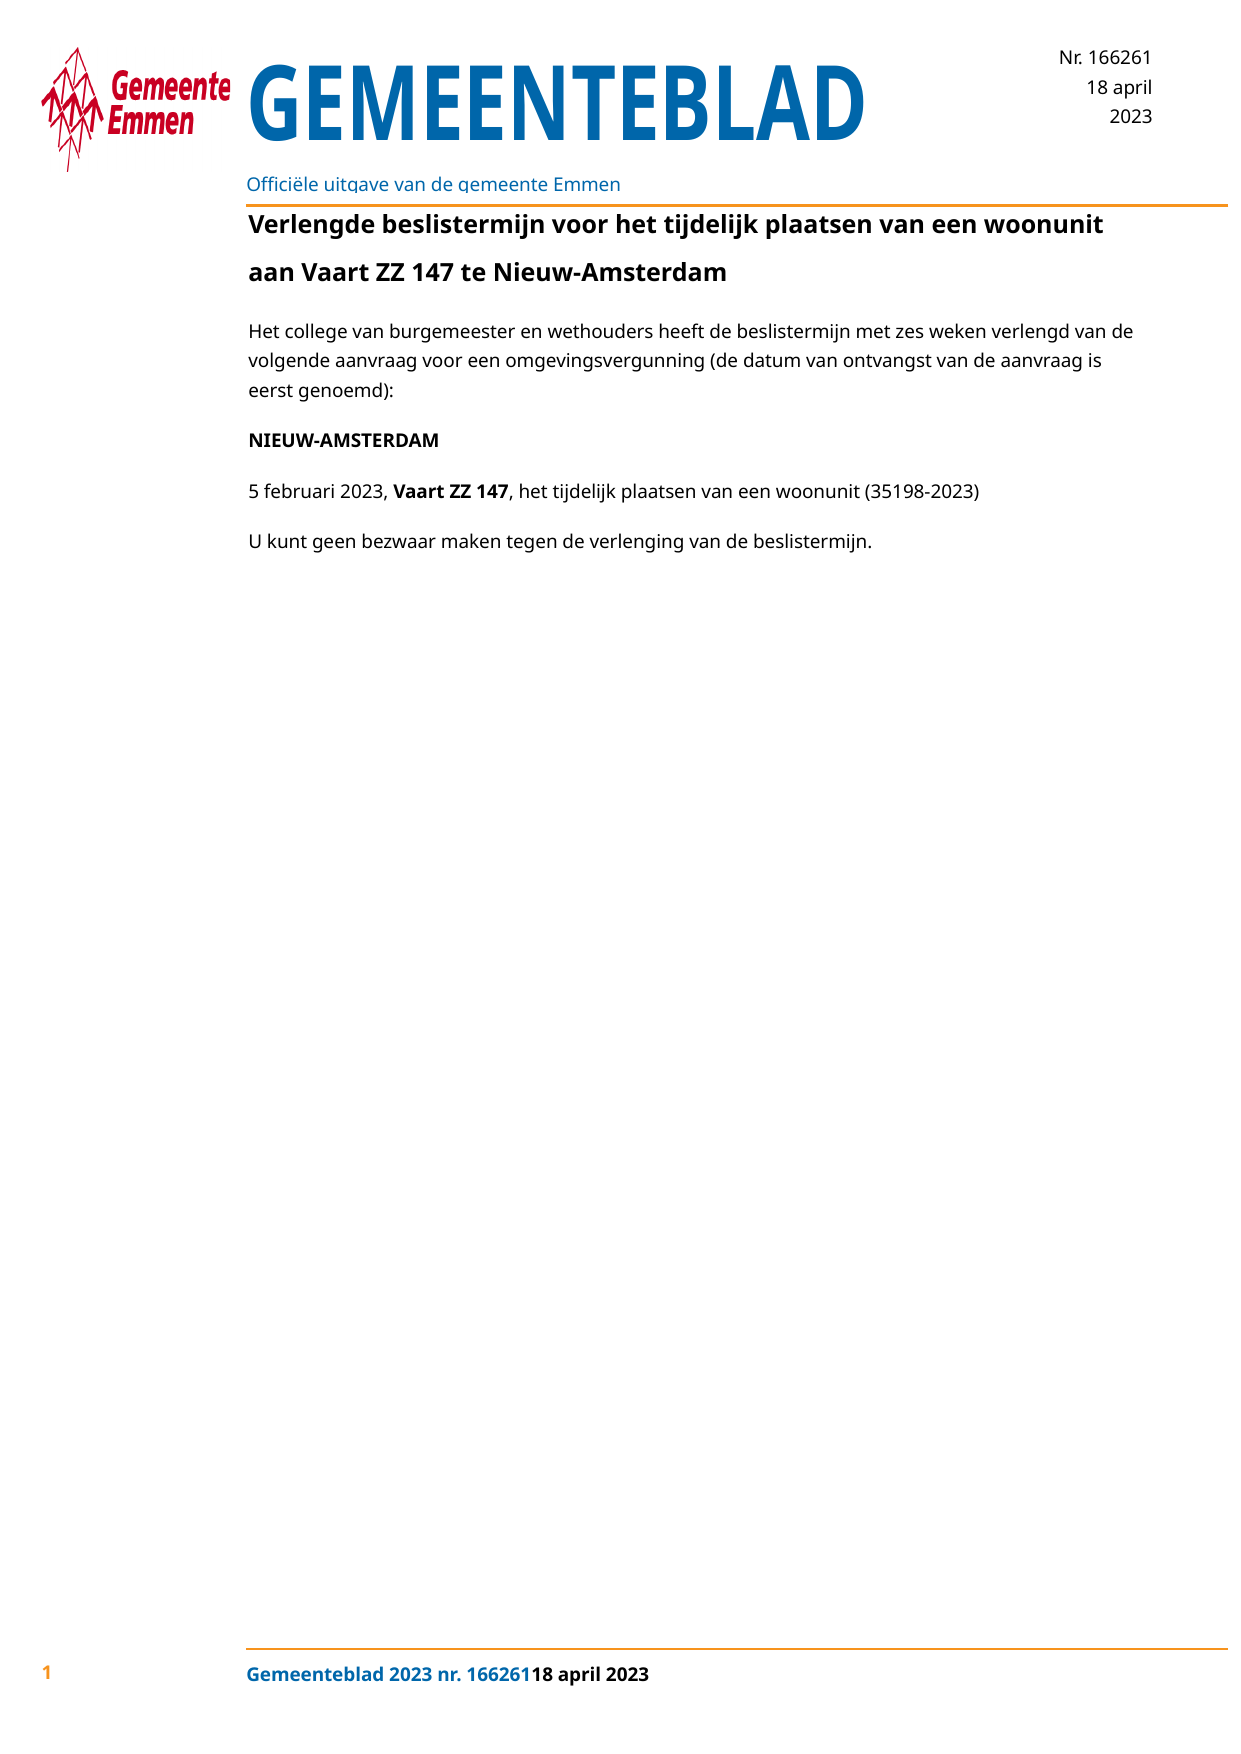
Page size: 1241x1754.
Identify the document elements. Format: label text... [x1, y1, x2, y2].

text Het college van burgemeester en wethouders heeft de beslistermijn met zes weken verlengd van de volgende aanvraag voor een omgevingsvergunning (de datum van ontvangst van de aanvraag is eerst genoemd): [248, 318, 1152, 403]
text U kunt geen bezwaar maken tegen de verlenging van de beslistermijn. [248, 528, 1152, 554]
text 5 februari 2023, Vaart ZZ 147, het tijdelijk plaatsen van een woonunit (35198-2023) [248, 478, 1152, 504]
text Verlengde beslistermijn voor het tijdelijk plaatsen van een woonunit aan Vaart ZZ 147 te Nieuw-Amsterdam [248, 207, 1152, 288]
text NIEUW-AMSTERDAM [248, 427, 1152, 453]
picture [41, 47, 231, 172]
